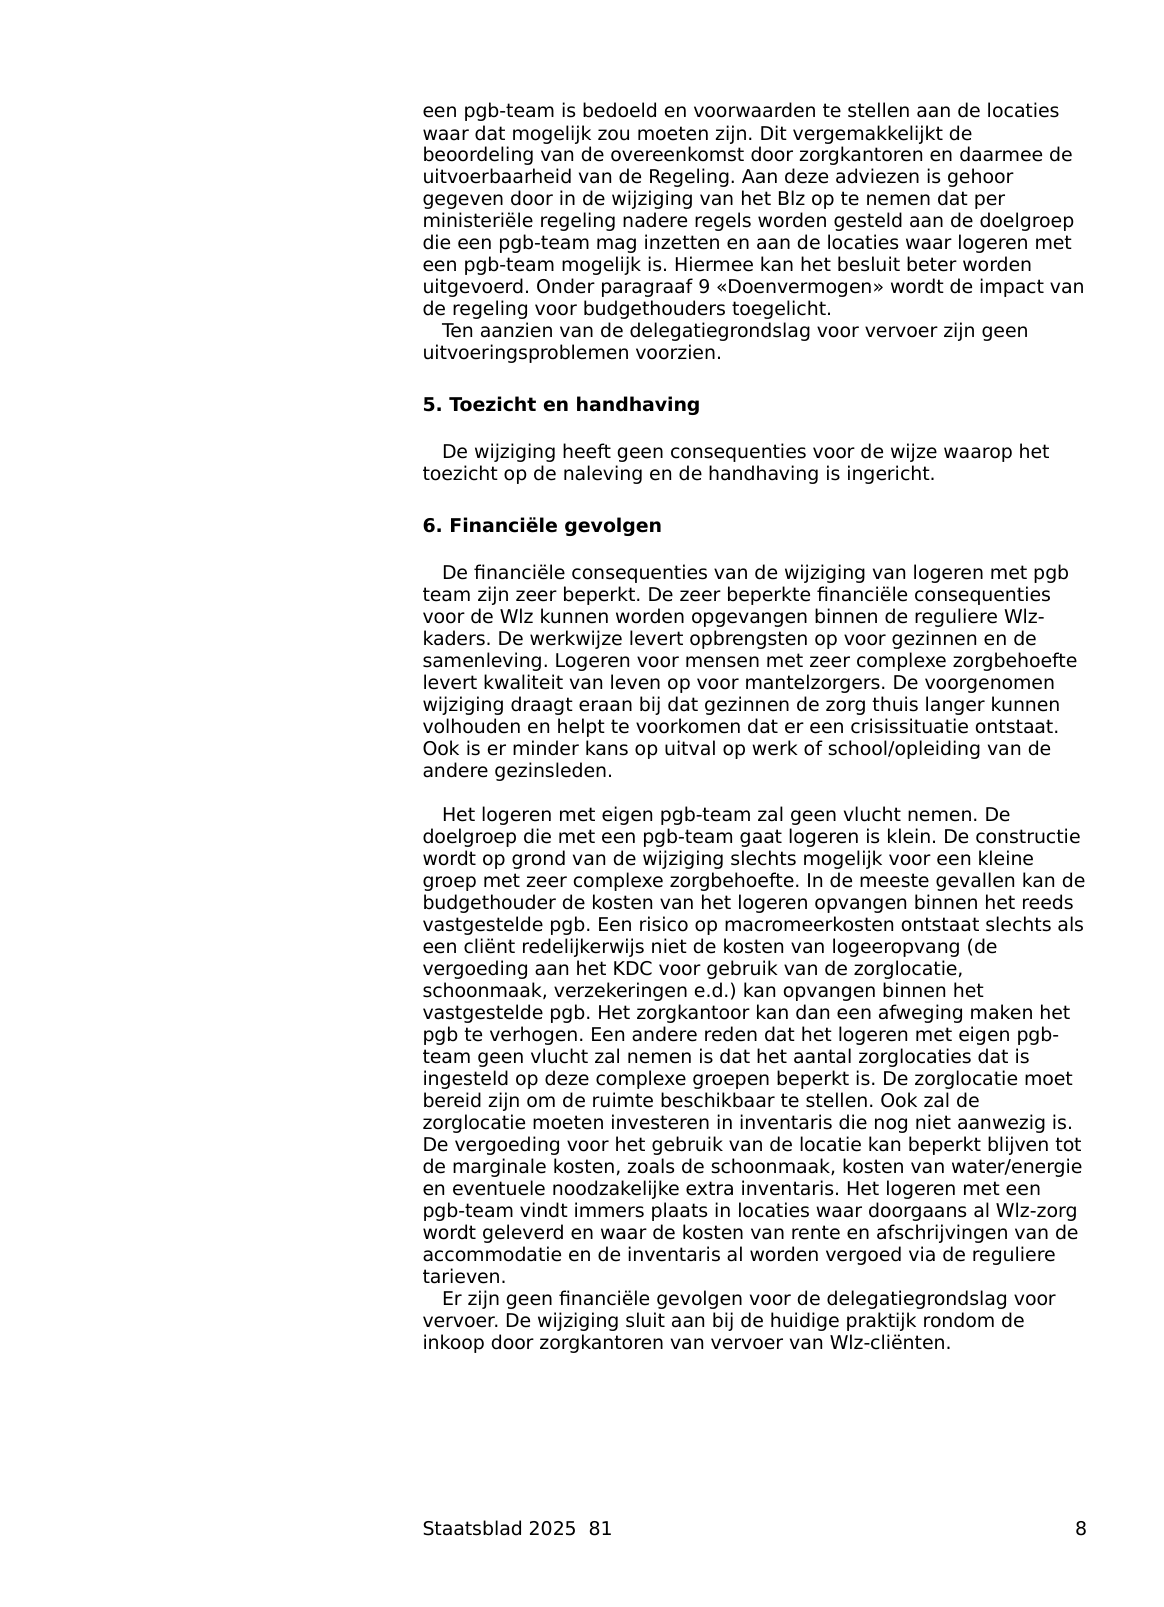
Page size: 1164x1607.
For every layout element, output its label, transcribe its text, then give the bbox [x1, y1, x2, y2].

text Er zijn geen financiële gevolgen voor de delegatiegrondslag voor vervoer. De wijziging sluit aan bij de huidige praktijk rondom de inkoop door zorgkantoren van vervoer van Wlz-cliënten. [422, 1288, 1087, 1353]
text De wijziging heeft geen consequenties voor de wijze waarop het toezicht op de naleving en de handhaving is ingericht. [422, 441, 1087, 485]
text De financiële consequenties van de wijziging van logeren met pgb team zijn zeer beperkt. De zeer beperkte financiële consequenties voor de Wlz kunnen worden opgevangen binnen de reguliere Wlz-kaders. De werkwijze levert opbrengsten op voor gezinnen en de samenleving. Logeren voor mensen met zeer complexe zorgbehoefte levert kwaliteit van leven op voor mantelzorgers. De voorgenomen wijziging draagt eraan bij dat gezinnen de zorg thuis langer kunnen volhouden en helpt te voorkomen dat er een crisissituatie ontstaat. Ook is er minder kans op uitval op werk of school/opleiding van de andere gezinsleden. [422, 562, 1087, 782]
text Het logeren met eigen pgb-team zal geen vlucht nemen. De doelgroep die met een pgb-team gaat logeren is klein. De constructie wordt op grond van de wijziging slechts mogelijk voor een kleine groep met zeer complexe zorgbehoefte. In de meeste gevallen kan de budgethouder de kosten van het logeren opvangen binnen het reeds vastgestelde pgb. Een risico op macromeerkosten ontstaat slechts als een cliënt redelijkerwijs niet de kosten van logeeropvang (de vergoeding aan het KDC voor gebruik van de zorglocatie, schoonmaak, verzekeringen e.d.) kan opvangen binnen het vastgestelde pgb. Het zorgkantoor kan dan een afweging maken het pgb te verhogen. Een andere reden dat het logeren met eigen pgb-team geen vlucht zal nemen is dat het aantal zorglocaties dat is ingesteld op deze complexe groepen beperkt is. De zorglocatie moet bereid zijn om de ruimte beschikbaar te stellen. Ook zal de zorglocatie moeten investeren in inventaris die nog niet aanwezig is. De vergoeding voor het gebruik van de locatie kan beperkt blijven tot de marginale kosten, zoals de schoonmaak, kosten van water/energie en eventuele noodzakelijke extra inventaris. Het logeren met een pgb-team vindt immers plaats in locaties waar doorgaans al Wlz-zorg wordt geleverd en waar de kosten van rente en afschrijvingen van de accommodatie en de inventaris al worden vergoed via de reguliere tarieven. [422, 804, 1087, 1288]
subtitle 5. Toezicht en handhaving [422, 394, 1087, 416]
text een pgb-team is bedoeld en voorwaarden te stellen aan de locaties waar dat mogelijk zou moeten zijn. Dit vergemakkelijkt de beoordeling van de overeenkomst door zorgkantoren en daarmee de uitvoerbaarheid van de Regeling. Aan deze adviezen is gehoor gegeven door in de wijziging van het Blz op te nemen dat per ministeriële regeling nadere regels worden gesteld aan de doelgroep die een pgb-team mag inzetten en aan de locaties waar logeren met een pgb-team mogelijk is. Hiermee kan het besluit beter worden uitgevoerd. Onder paragraaf 9 «Doenvermogen» wordt de impact van de regeling voor budgethouders toegelicht. [422, 100, 1087, 320]
text Ten aanzien van de delegatiegrondslag voor vervoer zijn geen uitvoeringsproblemen voorzien. [422, 320, 1087, 364]
subtitle 6. Financiële gevolgen [422, 515, 1087, 537]
